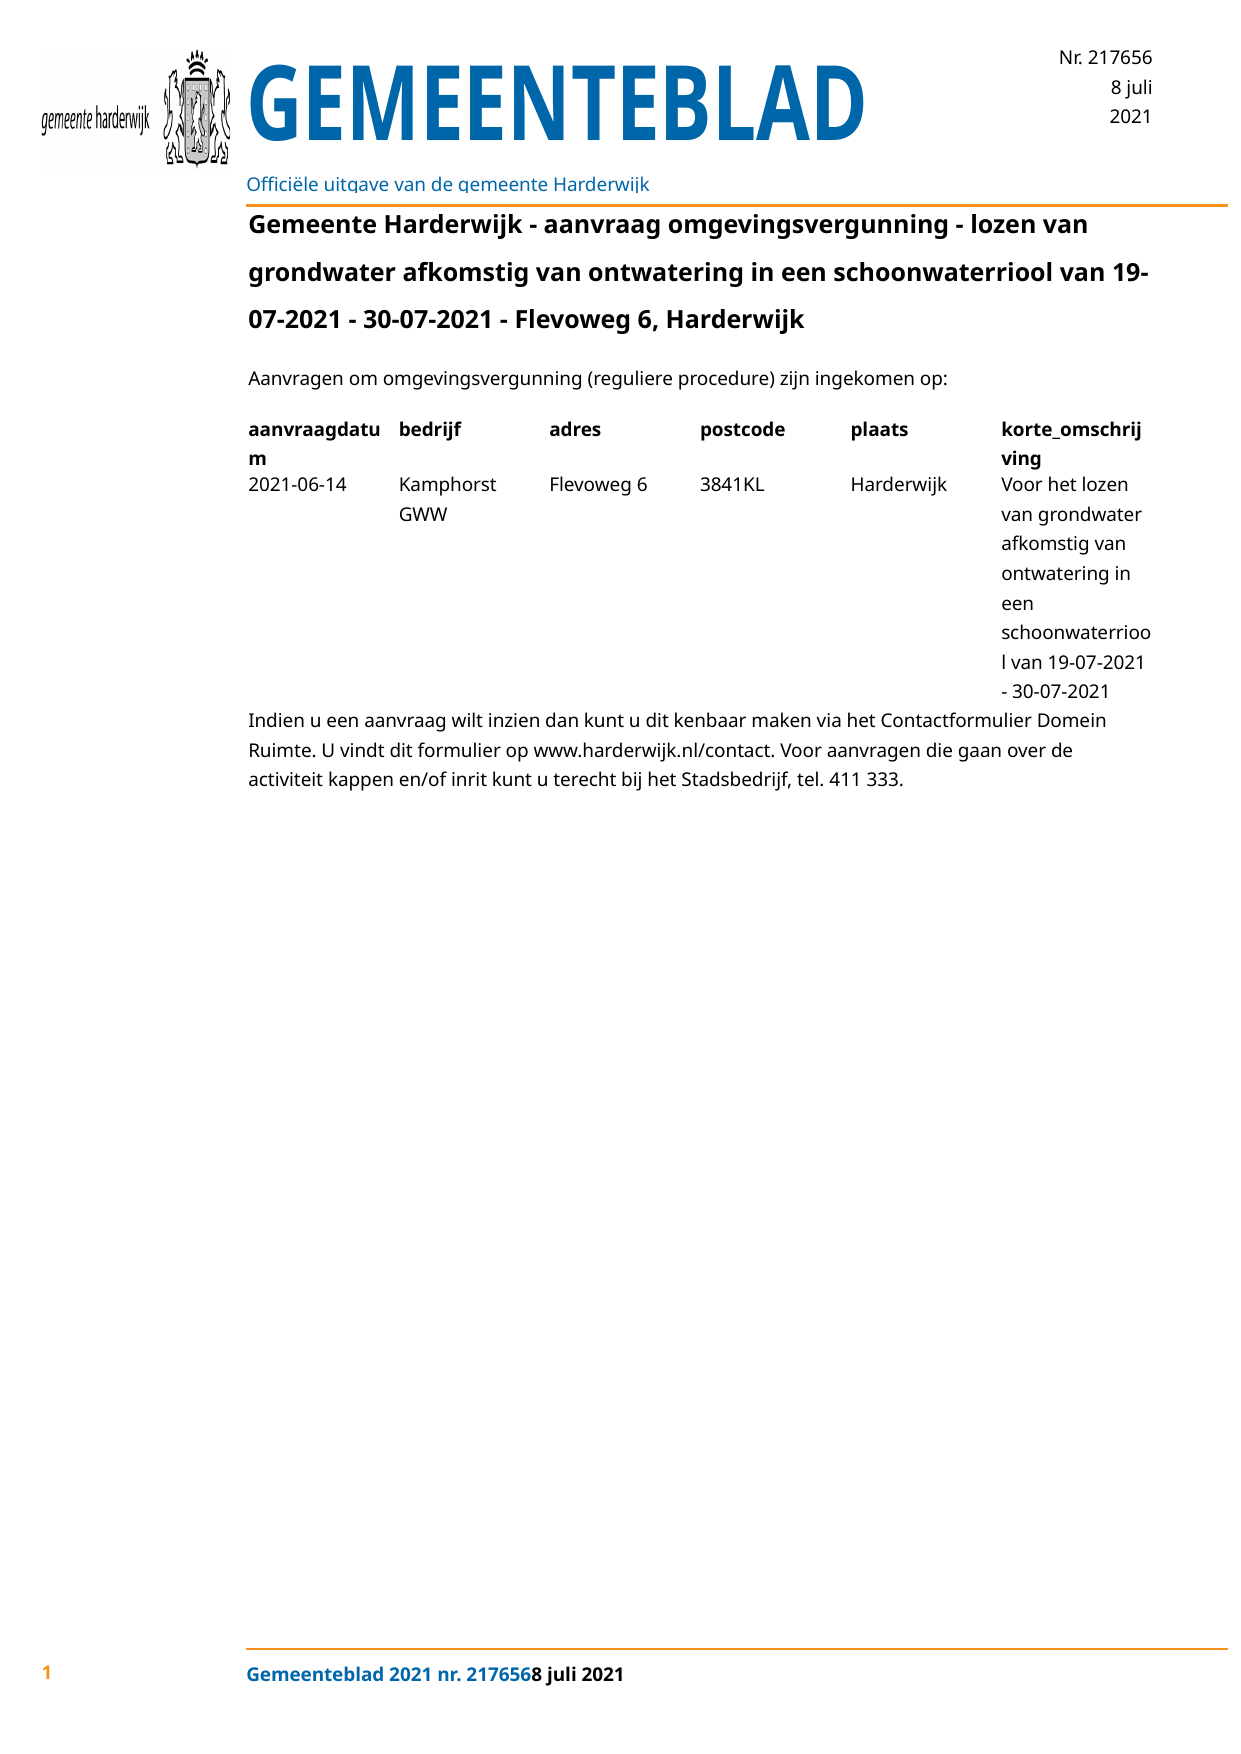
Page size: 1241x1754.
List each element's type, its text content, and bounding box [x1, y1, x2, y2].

table_header bedrijf [399, 416, 549, 471]
table_header aanvraagdatum [248, 416, 398, 471]
table_cell 3841KL [700, 471, 850, 704]
table_cell Harderwijk [850, 471, 1001, 704]
table_cell Kamphorst GWW [399, 471, 549, 704]
table_header korte_omschrijving [1001, 416, 1152, 471]
text Aanvragen om omgevingsvergunning (reguliere procedure) zijn ingekomen op: [248, 366, 1152, 391]
table_cell Flevoweg 6 [549, 471, 700, 704]
table_cell Voor het lozen van grondwater afkomstig van ontwatering in een schoonwaterriool van 19-07-2021 - 30-07-2021 [1001, 471, 1152, 704]
picture [41, 47, 231, 172]
table_header plaats [850, 416, 1001, 471]
table_header adres [549, 416, 700, 471]
text Indien u een aanvraag wilt inzien dan kunt u dit kenbaar maken via het Contactformulier Domein Ruimte. U vindt dit formulier op www.harderwijk.nl/contact. Voor aanvragen die gaan over de activiteit kappen en/of inrit kunt u terecht bij het Stadsbedrijf, tel. 411 333. [248, 707, 1152, 792]
table_header postcode [700, 416, 850, 471]
text Gemeente Harderwijk - aanvraag omgevingsvergunning - lozen van grondwater afkomstig van ontwatering in een schoonwaterriool van 19-07-2021 - 30-07-2021 - Flevoweg 6, Harderwijk [248, 207, 1152, 336]
table_cell 2021-06-14 [248, 471, 398, 704]
